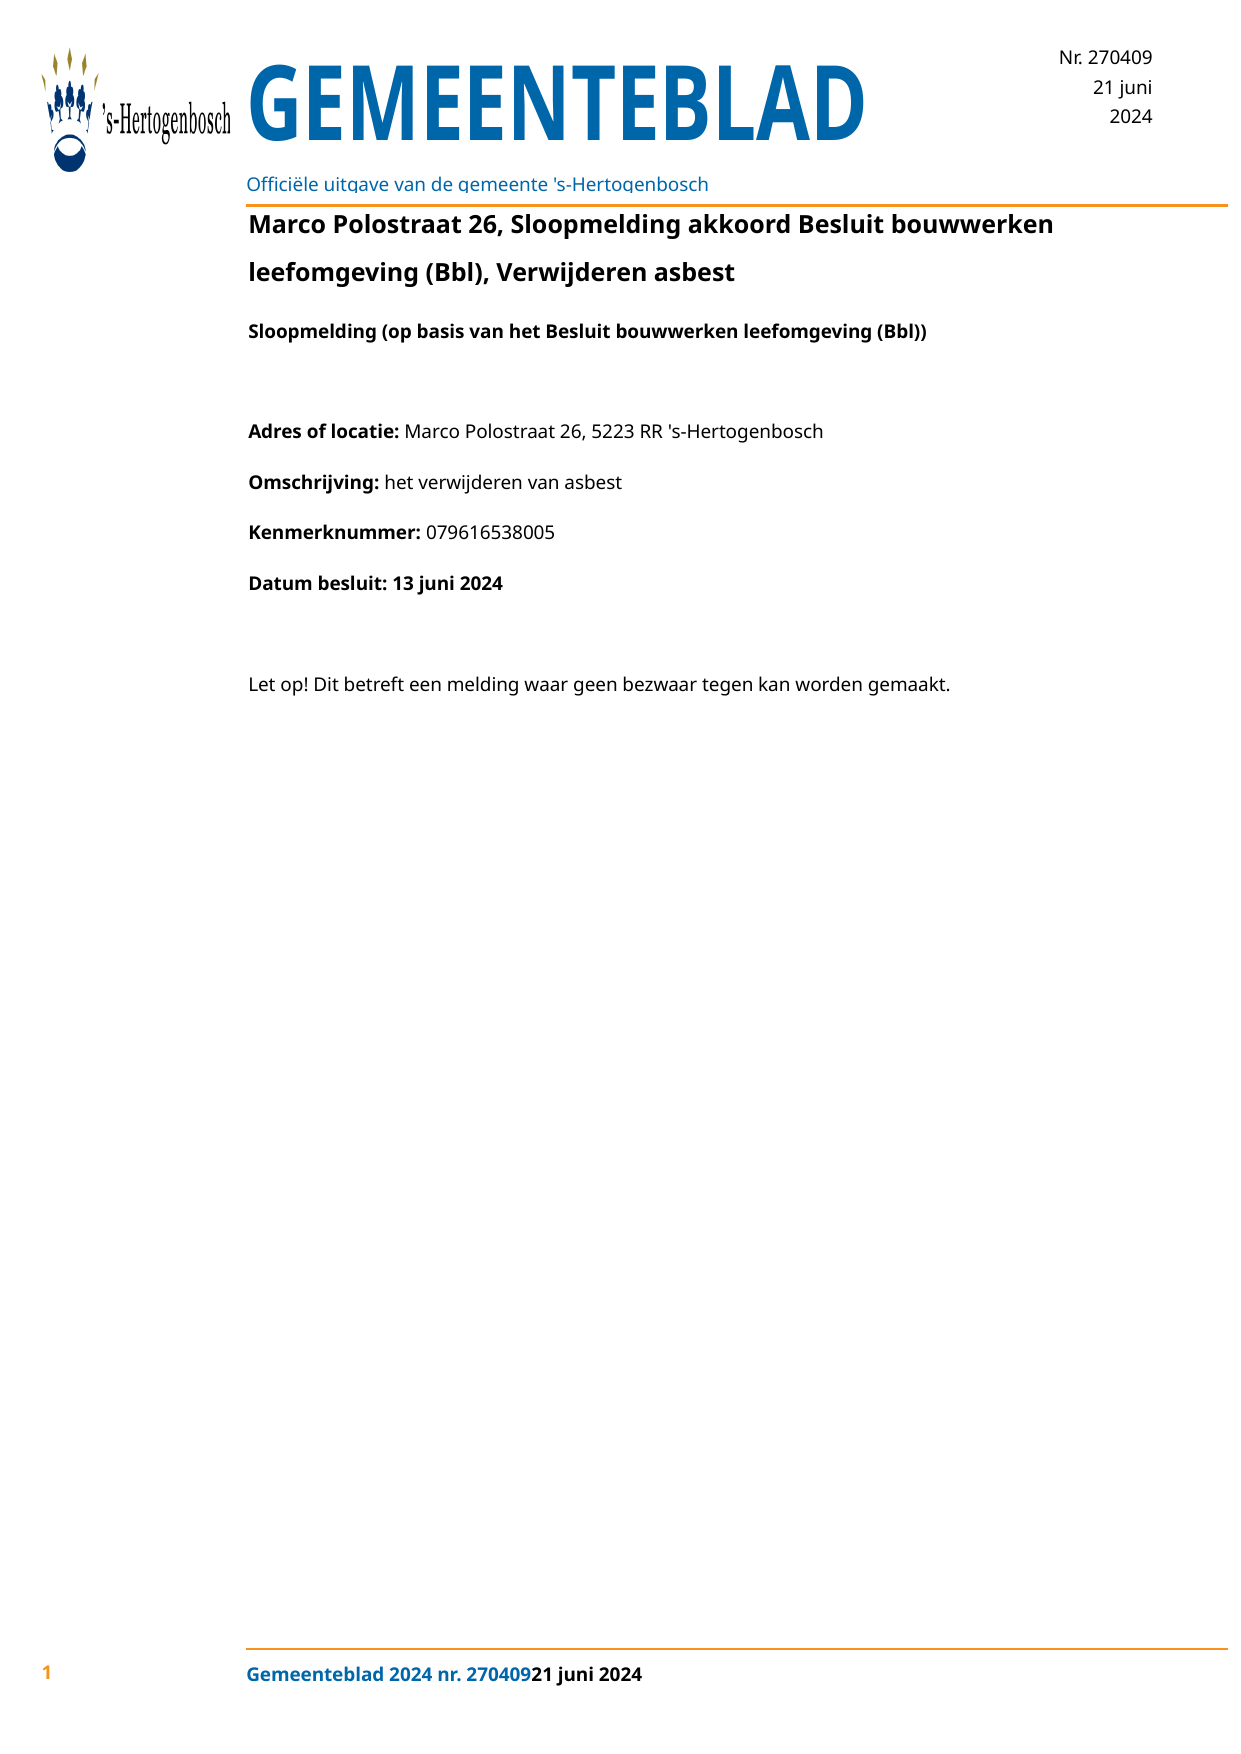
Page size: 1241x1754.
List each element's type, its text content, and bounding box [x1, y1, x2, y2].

text Let op! Dit betreft een melding waar geen bezwaar tegen kan worden gemaakt. [248, 671, 1152, 697]
picture [41, 47, 231, 172]
text Omschrijving: het verwijderen van asbest [248, 469, 1152, 495]
text Adres of locatie: Marco Polostraat 26, 5223 RR 's-Hertogenbosch [248, 419, 1152, 444]
text Kenmerknummer: 079616538005 [248, 519, 1152, 545]
text Marco Polostraat 26, Sloopmelding akkoord Besluit bouwwerken leefomgeving (Bbl), Verwijderen asbest [248, 207, 1152, 288]
text Datum besluit: 13 juni 2024 [248, 570, 1152, 596]
text Sloopmelding (op basis van het Besluit bouwwerken leefomgeving (Bbl)) [248, 318, 1152, 344]
